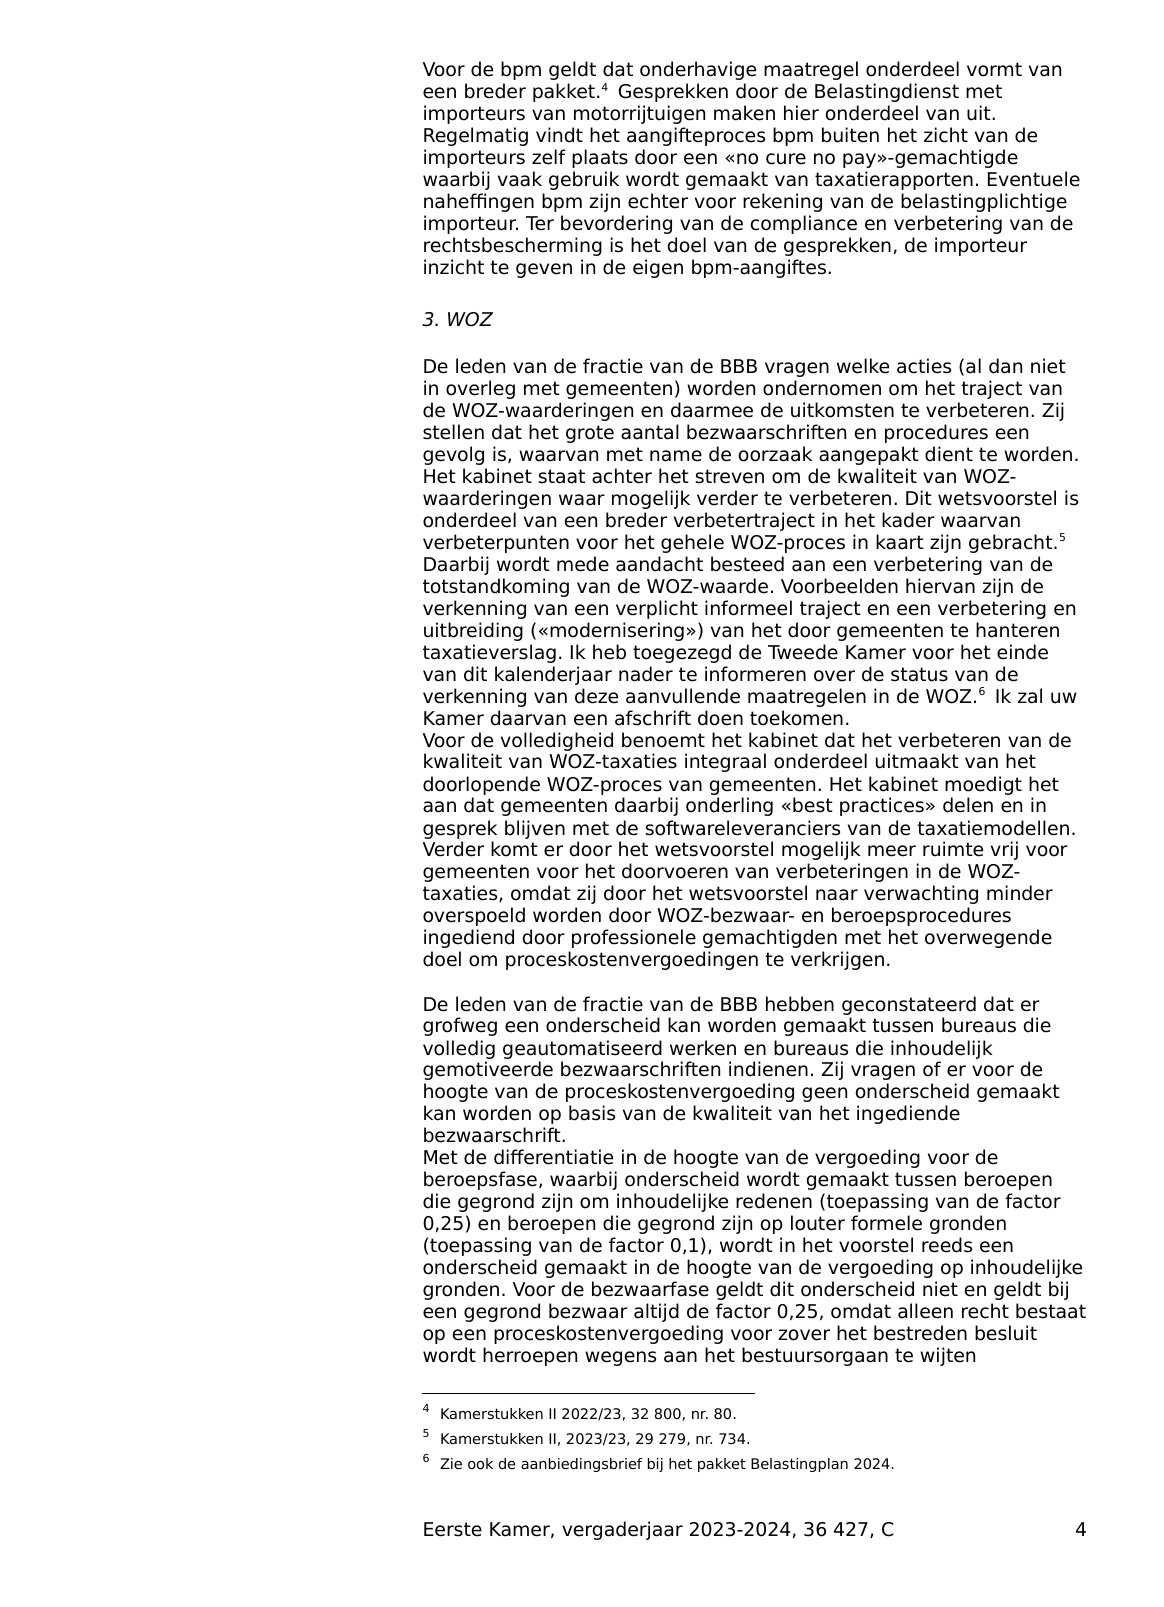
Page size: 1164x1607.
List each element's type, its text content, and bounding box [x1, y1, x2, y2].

text Kamerstukken II, 2023/23, 29 279, nr. 734. [422, 1427, 1087, 1449]
text Zie ook de aanbiedingsbrief bij het pakket Belastingplan 2024. [422, 1452, 1087, 1474]
subtitle 3. WOZ [422, 309, 1087, 331]
text Het kabinet staat achter het streven om de kwaliteit van WOZ-waarderingen waar mogelijk verder te verbeteren. Dit wetsvoorstel is onderdeel van een breder verbetertraject in het kader waarvan verbeterpunten voor het gehele WOZ-proces in kaart zijn gebracht. Daarbij wordt mede aandacht besteed aan een verbetering van de totstandkoming van de WOZ-waarde. Voorbeelden hiervan zijn de verkenning van een verplicht informeel traject en een verbetering en uitbreiding («modernisering») van het door gemeenten te hanteren taxatieverslag. Ik heb toegezegd de Tweede Kamer voor het einde van dit kalenderjaar nader te informeren over de status van de verkenning van deze aanvullende maatregelen in de WOZ. Ik zal uw Kamer daarvan een afschrift doen toekomen. [422, 466, 1087, 729]
text De leden van de fractie van de BBB hebben geconstateerd dat er grofweg een onderscheid kan worden gemaakt tussen bureaus die volledig geautomatiseerd werken en bureaus die inhoudelijk gemotiveerde bezwaarschriften indienen. Zij vragen of er voor de hoogte van de proceskostenvergoeding geen onderscheid gemaakt kan worden op basis van de kwaliteit van het ingediende bezwaarschrift. [422, 993, 1087, 1147]
text De leden van de fractie van de BBB vragen welke acties (al dan niet in overleg met gemeenten) worden ondernomen om het traject van de WOZ-waarderingen en daarmee de uitkomsten te verbeteren. Zij stellen dat het grote aantal bezwaarschriften en procedures een gevolg is, waarvan met name de oorzaak aangepakt dient te worden. [422, 356, 1087, 466]
text Voor de volledigheid benoemt het kabinet dat het verbeteren van de kwaliteit van WOZ-taxaties integraal onderdeel uitmaakt van het doorlopende WOZ-proces van gemeenten. Het kabinet moedigt het aan dat gemeenten daarbij onderling «best practices» delen en in gesprek blijven met de softwareleveranciers van de taxatiemodellen. Verder komt er door het wetsvoorstel mogelijk meer ruimte vrij voor gemeenten voor het doorvoeren van verbeteringen in de WOZ-taxaties, omdat zij door het wetsvoorstel naar verwachting minder overspoeld worden door WOZ-bezwaar- en beroepsprocedures ingediend door professionele gemachtigden met het overwegende doel om proceskostenvergoedingen te verkrijgen. [422, 729, 1087, 971]
text Voor de bpm geldt dat onderhavige maatregel onderdeel vormt van een breder pakket. Gesprekken door de Belastingdienst met importeurs van motorrijtuigen maken hier onderdeel van uit. Regelmatig vindt het aangifteproces bpm buiten het zicht van de importeurs zelf plaats door een «no cure no pay»-gemachtigde waarbij vaak gebruik wordt gemaakt van taxatierapporten. Eventuele naheffingen bpm zijn echter voor rekening van de belastingplichtige importeur. Ter bevordering van de compliance en verbetering van de rechtsbescherming is het doel van de gesprekken, de importeur inzicht te geven in de eigen bpm-aangiftes. [422, 59, 1087, 279]
text Kamerstukken II 2022/23, 32 800, nr. 80. [422, 1402, 1087, 1424]
text Met de differentiatie in de hoogte van de vergoeding voor de beroepsfase, waarbij onderscheid wordt gemaakt tussen beroepen die gegrond zijn om inhoudelijke redenen (toepassing van de factor 0,25) en beroepen die gegrond zijn op louter formele gronden (toepassing van de factor 0,1), wordt in het voorstel reeds een onderscheid gemaakt in de hoogte van de vergoeding op inhoudelijke gronden. Voor de bezwaarfase geldt dit onderscheid niet en geldt bij een gegrond bezwaar altijd de factor 0,25, omdat alleen recht bestaat op een proceskostenvergoeding voor zover het bestreden besluit wordt herroepen wegens aan het bestuursorgaan te wijten [422, 1147, 1087, 1367]
